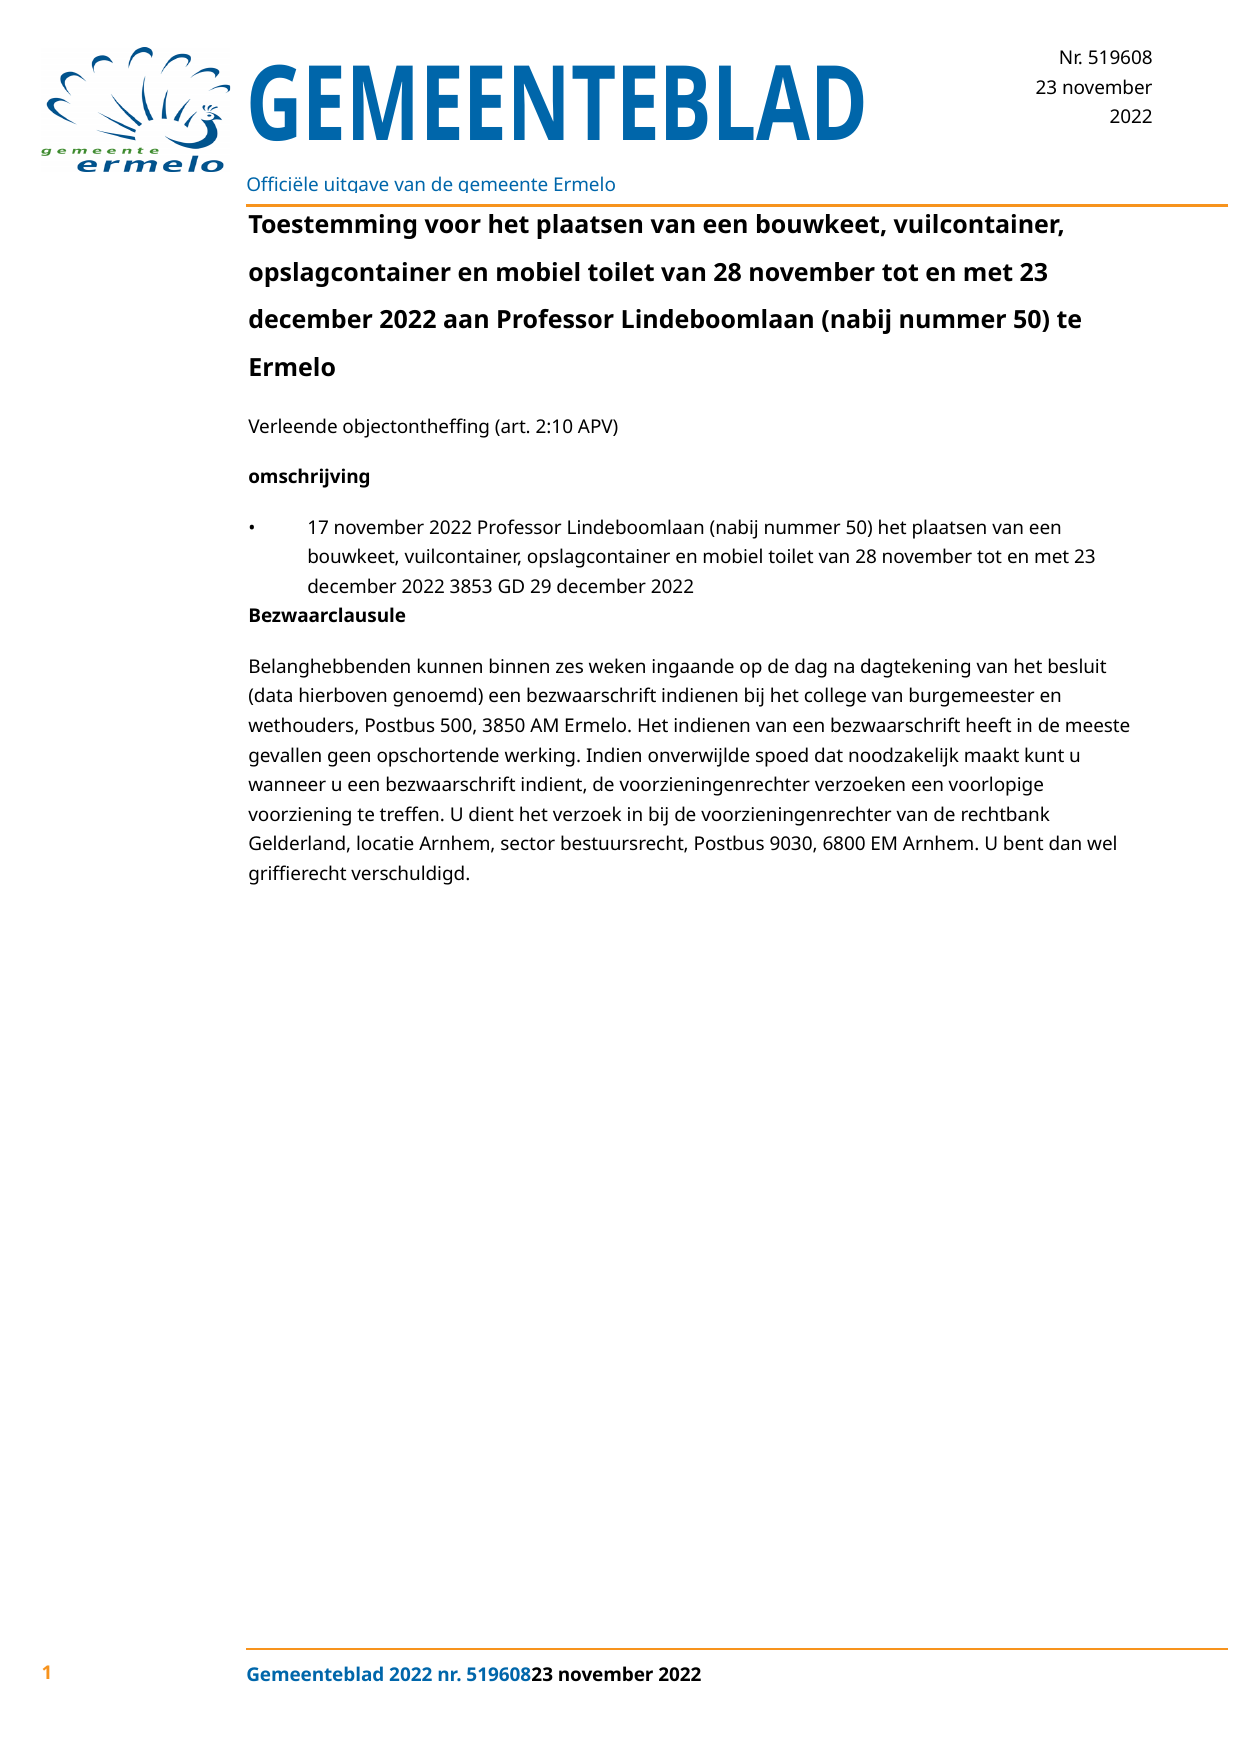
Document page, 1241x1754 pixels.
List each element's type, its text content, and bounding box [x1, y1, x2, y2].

text Belanghebbenden kunnen binnen zes weken ingaande op de dag na dagtekening van het besluit (data hierboven genoemd) een bezwaarschrift indienen bij het college van burgemeester en wethouders, Postbus 500, 3850 AM Ermelo. Het indienen van een bezwaarschrift heeft in de meeste gevallen geen opschortende werking. Indien onverwijlde spoed dat noodzakelijk maakt kunt u wanneer u een bezwaarschrift indient, de voorzieningenrechter verzoeken een voorlopige voorziening te treffen. U dient het verzoek in bij de voorzieningenrechter van de rechtbank Gelderland, locatie Arnhem, sector bestuursrecht, Postbus 9030, 6800 EM Arnhem. U bent dan wel griffierecht verschuldigd. [248, 653, 1152, 886]
text Toestemming voor het plaatsen van een bouwkeet, vuilcontainer, opslagcontainer en mobiel toilet van 28 november tot en met 23 december 2022 aan Professor Lindeboomlaan (nabij nummer 50) te Ermelo [248, 207, 1152, 384]
text Verleende objectontheffing (art. 2:10 APV) [248, 413, 1152, 439]
text omschrijving [248, 463, 1152, 489]
picture [41, 47, 231, 172]
list 17 november 2022 Professor Lindeboomlaan (nabij nummer 50) het plaatsen van een bouwkeet, vuilcontainer, opslagcontainer en mobiel toilet van 28 november tot en met 23 december 2022 3853 GD 29 december 2022 [248, 514, 1152, 599]
text Bezwaarclausule [248, 603, 1152, 628]
